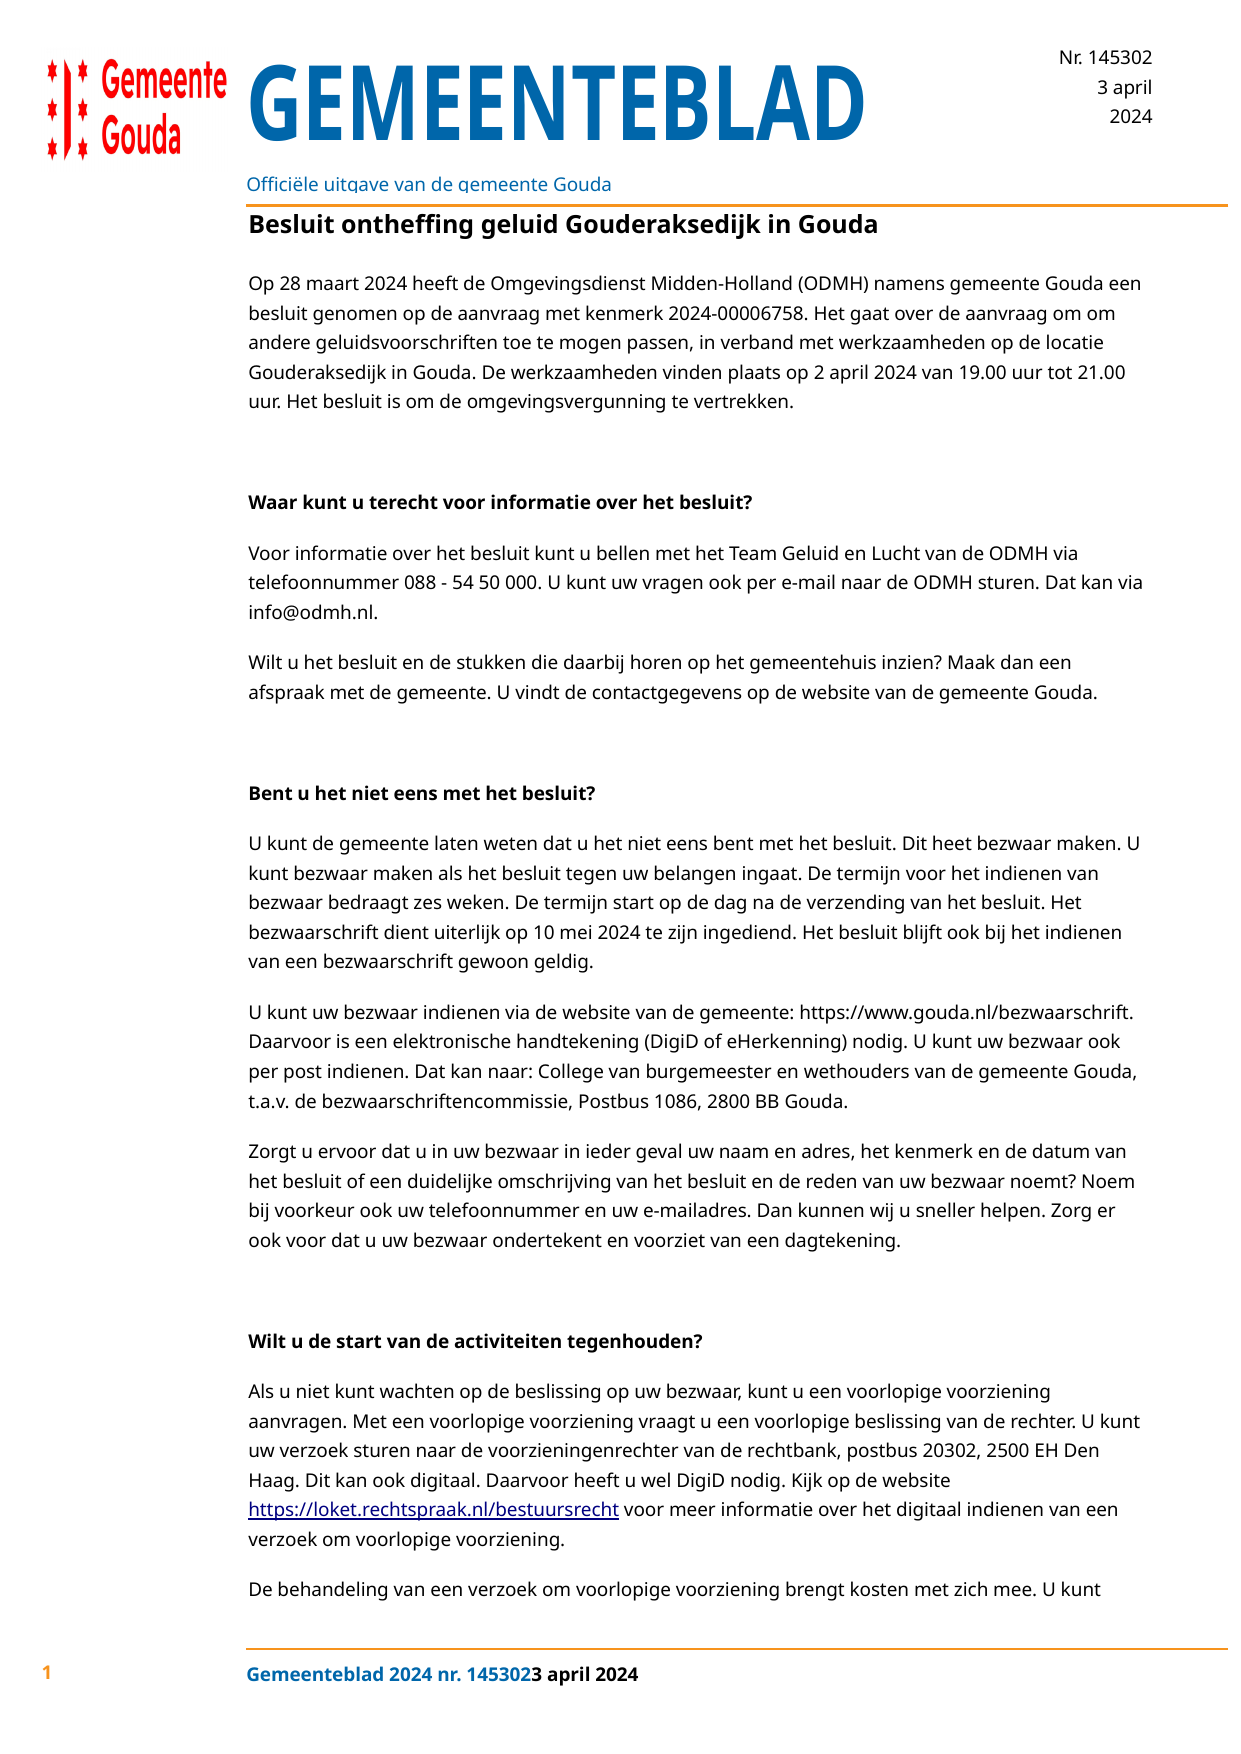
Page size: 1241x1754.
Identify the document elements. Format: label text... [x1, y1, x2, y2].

text Zorgt u ervoor dat u in uw bezwaar in ieder geval uw naam en adres, het kenmerk en de datum van het besluit of een duidelijke omschrijving van het besluit en de reden van uw bezwaar noemt? Noem bij voorkeur ook uw telefoonnummer en uw e-mailadres. Dan kunnen wij u sneller helpen. Zorg er ook voor dat u uw bezwaar ondertekent en voorziet van een dagtekening. [248, 1138, 1152, 1253]
text Wilt u de start van de activiteiten tegenhouden? [248, 1328, 1152, 1353]
text Als u niet kunt wachten op de beslissing op uw bezwaar, kunt u een voorlopige voorziening aanvragen. Met een voorlopige voorziening vraagt u een voorlopige beslissing van de rechter. U kunt uw verzoek sturen naar de voorzieningenrechter van de rechtbank, postbus 20302, 2500 EH Den Haag. Dit kan ook digitaal. Daarvoor heeft u wel DigiD nodig. Kijk op de website https://loket.rechtspraak.nl/bestuursrecht voor meer informatie over het digitaal indienen van een verzoek om voorlopige voorziening. [248, 1378, 1152, 1552]
text Wilt u het besluit en de stukken die daarbij horen op het gemeentehuis inzien? Maak dan een afspraak met de gemeente. U vindt de contactgegevens op de website van de gemeente Gouda. [248, 649, 1152, 705]
text De behandeling van een verzoek om voorlopige voorziening brengt kosten met zich mee. U kunt [248, 1577, 1152, 1602]
text Voor informatie over het besluit kunt u bellen met het Team Geluid en Lucht van de ODMH via telefoonnummer 088 - 54 50 000. U kunt uw vragen ook per e-mail naar de ODMH sturen. Dat kan via info@odmh.nl. [248, 540, 1152, 625]
picture [41, 47, 231, 172]
text Waar kunt u terecht voor informatie over het besluit? [248, 489, 1152, 515]
text U kunt uw bezwaar indienen via de website van de gemeente: https://www.gouda.nl/bezwaarschrift. Daarvoor is een elektronische handtekening (DigiD of eHerkenning) nodig. U kunt uw bezwaar ook per post indienen. Dat kan naar: College van burgemeester en wethouders van de gemeente Gouda, t.a.v. de bezwaarschriftencommissie, Postbus 1086, 2800 BB Gouda. [248, 999, 1152, 1113]
text Op 28 maart 2024 heeft de Omgevingsdienst Midden-Holland (ODMH) namens gemeente Gouda een besluit genomen op de aanvraag met kenmerk 2024-00006758. Het gaat over de aanvraag om om andere geluidsvoorschriften toe te mogen passen, in verband met werkzaamheden op de locatie Gouderaksedijk in Gouda. De werkzaamheden vinden plaats op 2 april 2024 van 19.00 uur tot 21.00 uur. Het besluit is om de omgevingsvergunning te vertrekken. [248, 270, 1152, 414]
text Bent u het niet eens met het besluit? [248, 780, 1152, 806]
text Besluit ontheffing geluid Gouderaksedijk in Gouda [248, 207, 1152, 241]
text U kunt de gemeente laten weten dat u het niet eens bent met het besluit. Dit heet bezwaar maken. U kunt bezwaar maken als het besluit tegen uw belangen ingaat. De termijn voor het indienen van bezwaar bedraagt zes weken. De termijn start op de dag na de verzending van het besluit. Het bezwaarschrift dient uiterlijk op 10 mei 2024 te zijn ingediend. Het besluit blijft ook bij het indienen van een bezwaarschrift gewoon geldig. [248, 830, 1152, 974]
